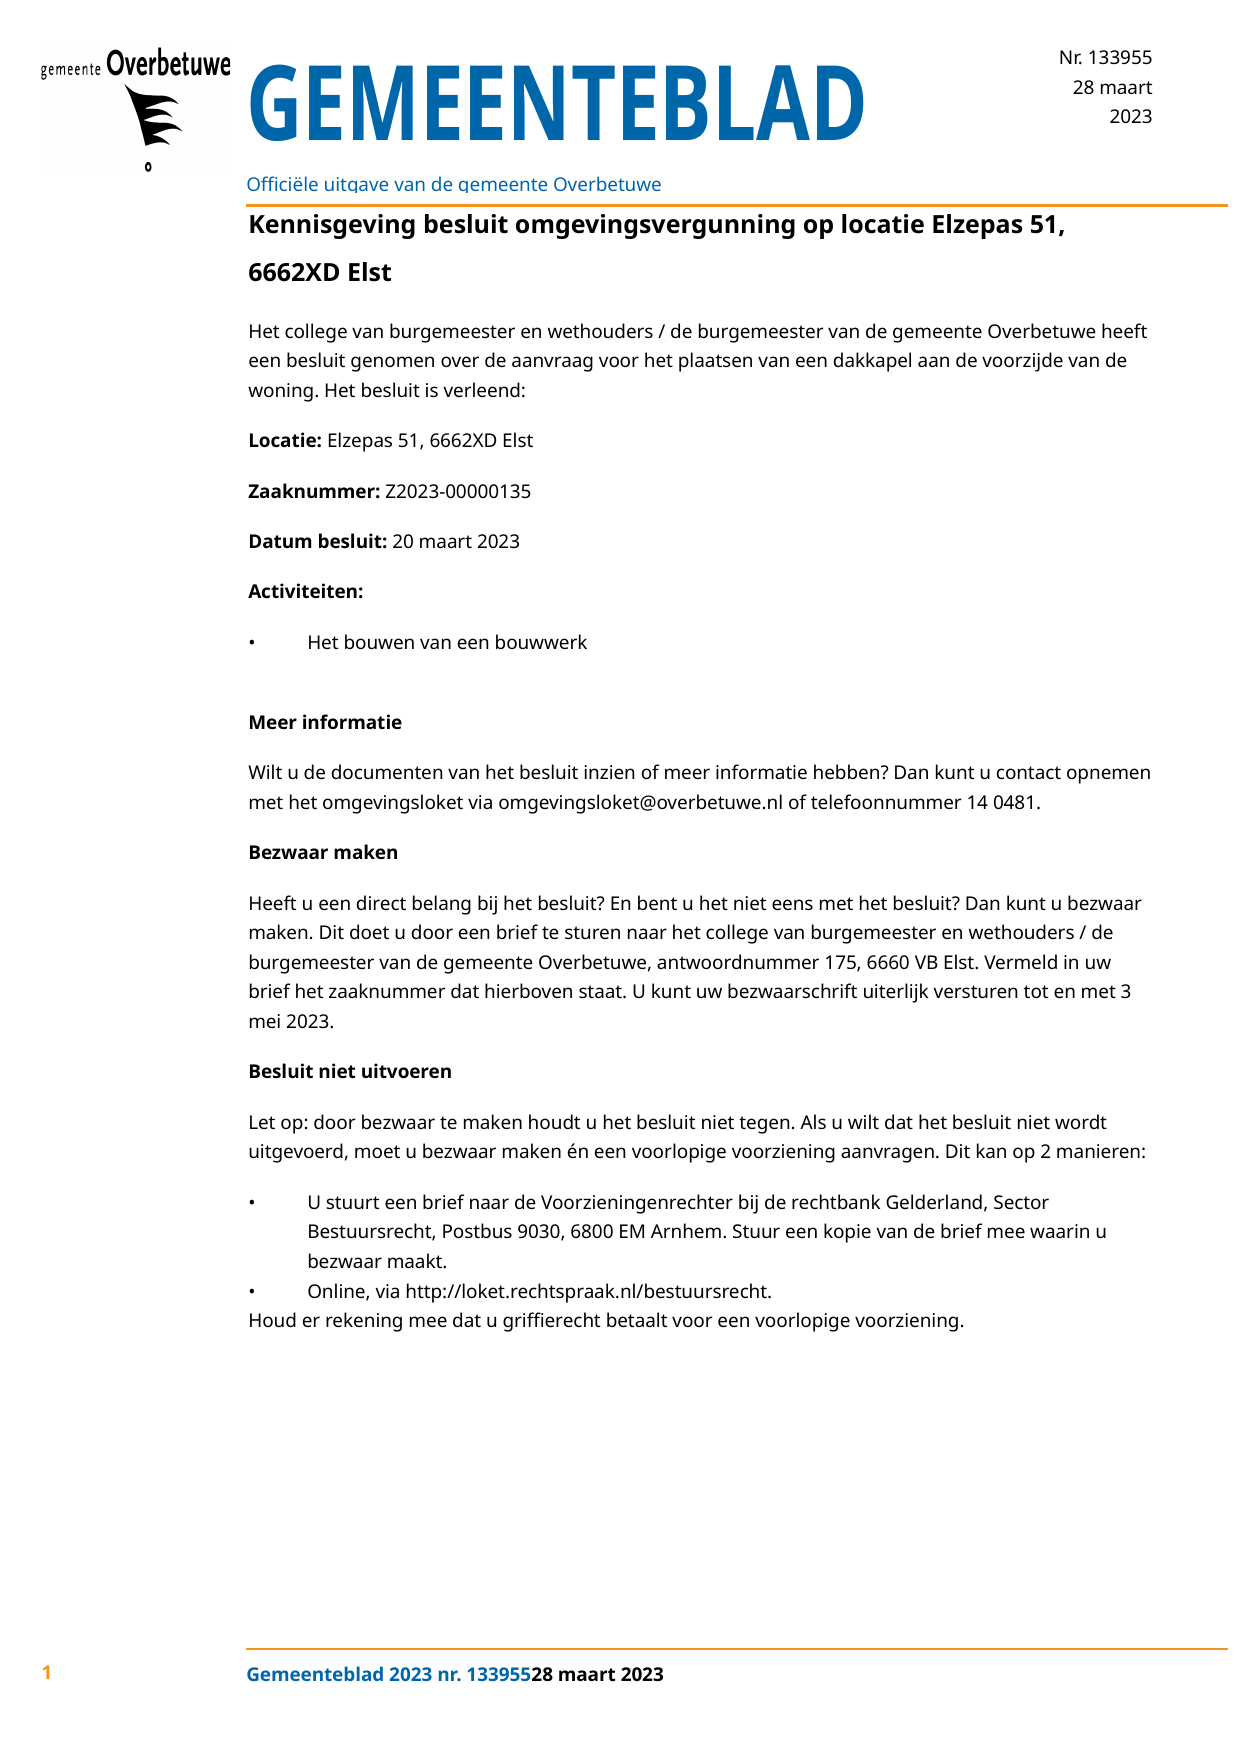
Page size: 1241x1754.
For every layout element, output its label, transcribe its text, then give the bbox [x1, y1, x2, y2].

text Het college van burgemeester en wethouders / de burgemeester van de gemeente Overbetuwe heeft een besluit genomen over de aanvraag voor het plaatsen van een dakkapel aan de voorzijde van de woning. Het besluit is verleend: [248, 318, 1152, 403]
text Activiteiten: [248, 579, 1152, 604]
text Kennisgeving besluit omgevingsvergunning op locatie Elzepas 51, 6662XD Elst [248, 207, 1152, 288]
text Let op: door bezwaar te maken houdt u het besluit niet tegen. Als u wilt dat het besluit niet wordt uitgevoerd, moet u bezwaar maken én een voorlopige voorziening aanvragen. Dit kan op 2 manieren: [248, 1109, 1152, 1164]
list Online, via http://loket.rechtspraak.nl/bestuursrecht. [248, 1278, 1152, 1304]
text Zaaknummer: Z2023-00000135 [248, 478, 1152, 504]
text Locatie: Elzepas 51, 6662XD Elst [248, 427, 1152, 453]
text Bezwaar maken [248, 839, 1152, 865]
text Houd er rekening mee dat u griffierecht betaalt voor een voorlopige voorziening. [248, 1307, 1152, 1333]
text Datum besluit: 20 maart 2023 [248, 528, 1152, 554]
list Het bouwen van een bouwwerk [248, 629, 1152, 655]
list U stuurt een brief naar de Voorzieningenrechter bij de rechtbank Gelderland, Sector Bestuursrecht, Postbus 9030, 6800 EM Arnhem. Stuur een kopie van de brief mee waarin u bezwaar maakt. [248, 1189, 1152, 1274]
picture [41, 47, 231, 172]
text Wilt u de documenten van het besluit inzien of meer informatie hebben? Dan kunt u contact opnemen met het omgevingsloket via omgevingsloket@overbetuwe.nl of telefoonnummer 14 0481. [248, 759, 1152, 815]
text Heeft u een direct belang bij het besluit? En bent u het niet eens met het besluit? Dan kunt u bezwaar maken. Dit doet u door een brief te sturen naar het college van burgemeester en wethouders / de burgemeester van de gemeente Overbetuwe, antwoordnummer 175, 6660 VB Elst. Vermeld in uw brief het zaaknummer dat hierboven staat. U kunt uw bezwaarschrift uiterlijk versturen tot en met 3 mei 2023. [248, 890, 1152, 1034]
text Meer informatie [248, 709, 1152, 735]
text Besluit niet uitvoeren [248, 1059, 1152, 1084]
